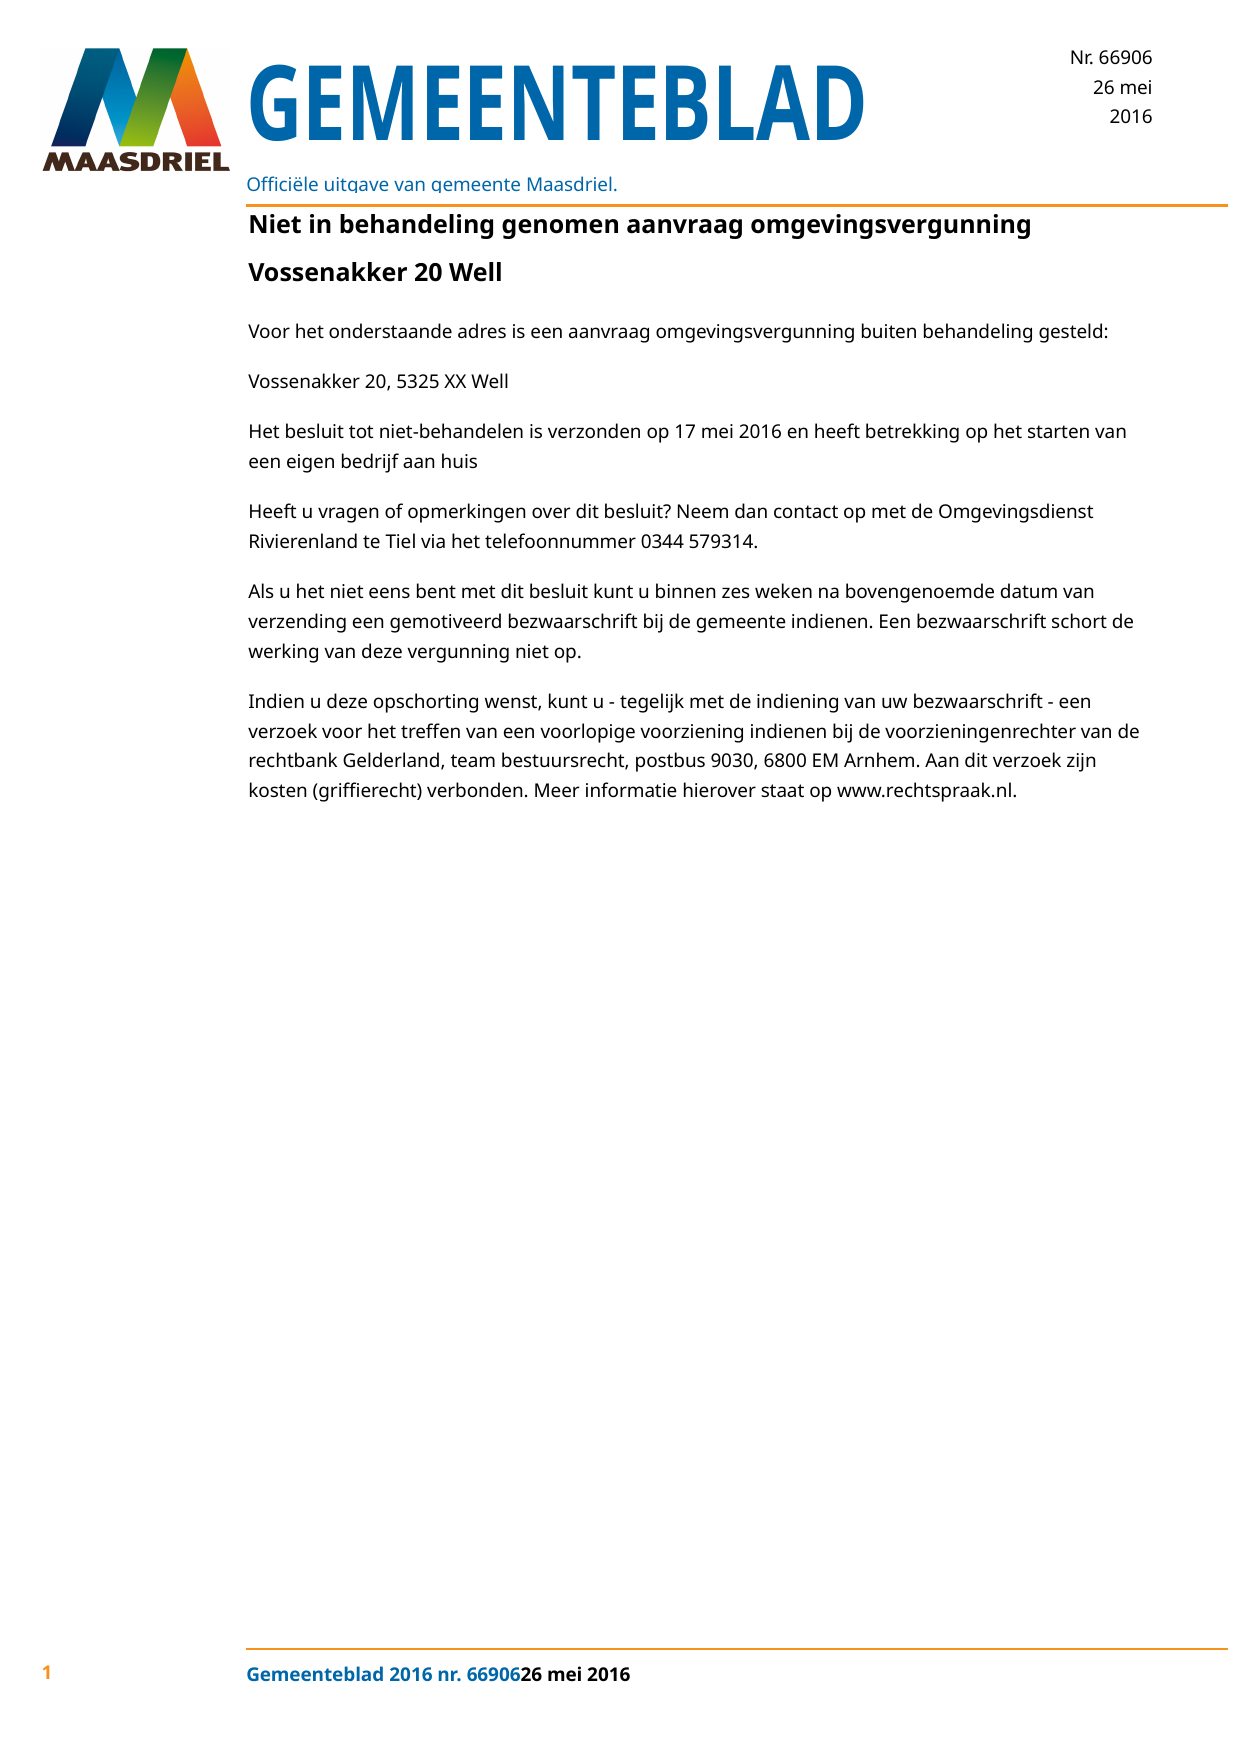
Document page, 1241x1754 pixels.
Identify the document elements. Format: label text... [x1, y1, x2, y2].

text Vossenakker 20, 5325 XX Well [248, 368, 1152, 394]
text Voor het onderstaande adres is een aanvraag omgevingsvergunning buiten behandeling gesteld: [248, 318, 1152, 344]
text Niet in behandeling genomen aanvraag omgevingsvergunning Vossenakker 20 Well [248, 207, 1152, 288]
text Indien u deze opschorting wenst, kunt u - tegelijk met de indiening van uw bezwaarschrift - een verzoek voor het treffen van een voorlopige voorziening indienen bij de voorzieningenrechter van de rechtbank Gelderland, team bestuursrecht, postbus 9030, 6800 EM Arnhem. Aan dit verzoek zijn kosten (griffierecht) verbonden. Meer informatie hierover staat op www.rechtspraak.nl. [248, 688, 1152, 803]
picture [41, 47, 231, 172]
text Het besluit tot niet-behandelen is verzonden op 17 mei 2016 en heeft betrekking op het starten van een eigen bedrijf aan huis [248, 419, 1152, 474]
text Als u het niet eens bent met dit besluit kunt u binnen zes weken na bovengenoemde datum van verzending een gemotiveerd bezwaarschrift bij de gemeente indienen. Een bezwaarschrift schort de werking van deze vergunning niet op. [248, 579, 1152, 664]
text Heeft u vragen of opmerkingen over dit besluit? Neem dan contact op met de Omgevingsdienst Rivierenland te Tiel via het telefoonnummer 0344 579314. [248, 499, 1152, 554]
